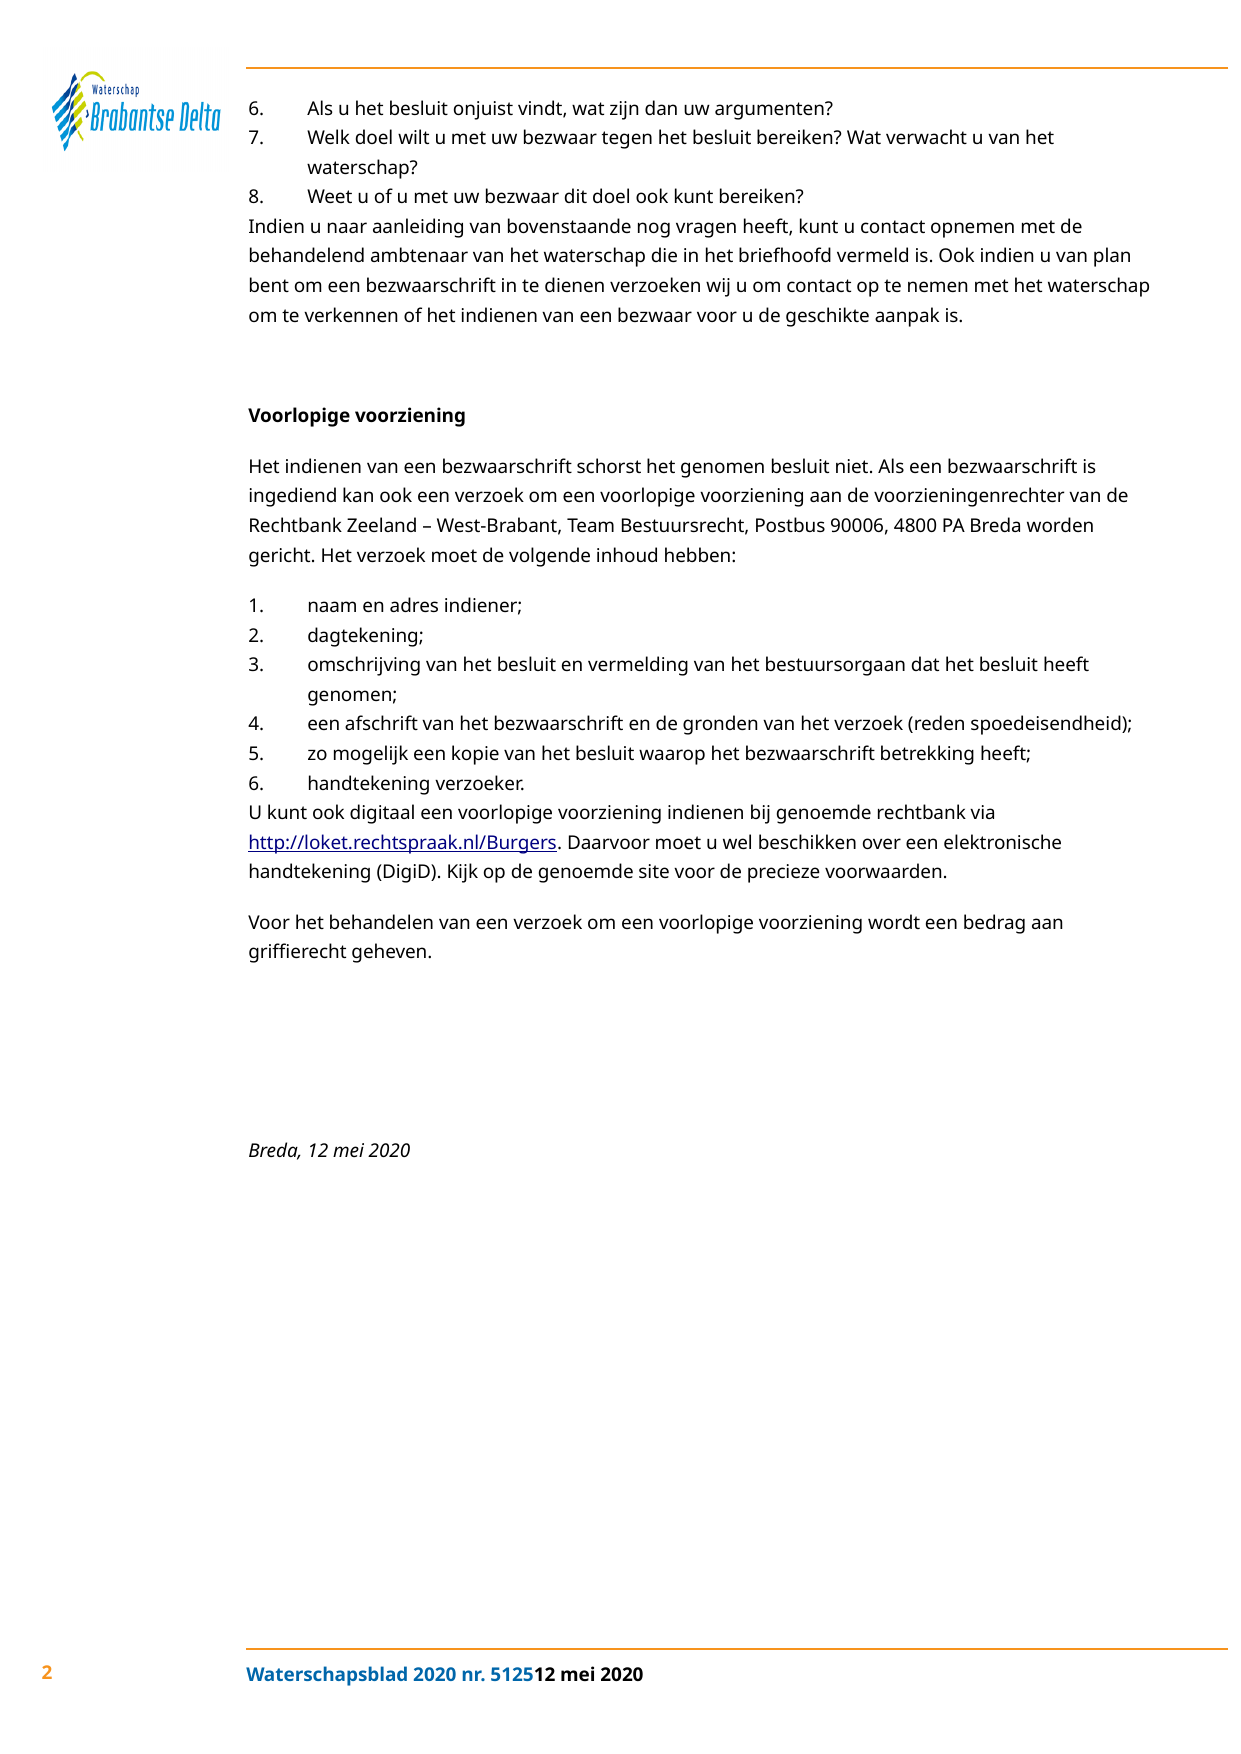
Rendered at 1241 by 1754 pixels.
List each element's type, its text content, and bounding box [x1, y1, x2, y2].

list dagtekening; [248, 622, 1152, 648]
list handtekening verzoeker. [248, 770, 1152, 796]
list zo mogelijk een kopie van het besluit waarop het bezwaarschrift betrekking heeft; [248, 740, 1152, 766]
text Het indienen van een bezwaarschrift schorst het genomen besluit niet. Als een bezwaarschrift is ingediend kan ook een verzoek om een voorlopige voorziening aan de voorzieningenrechter van de Rechtbank Zeeland – West-Brabant, Team Bestuursrecht, Postbus 90006, 4800 PA Breda worden gericht. Het verzoek moet de volgende inhoud hebben: [248, 453, 1152, 568]
list omschrijving van het besluit en vermelding van het bestuursorgaan dat het besluit heeft genomen; [248, 651, 1152, 707]
text Voor het behandelen van een verzoek om een voorlopige voorziening wordt een bedrag aan griffierecht geheven. [248, 909, 1152, 964]
text Voorlopige voorziening [248, 403, 1152, 428]
list Als u het besluit onjuist vindt, wat zijn dan uw argumenten? [248, 95, 1152, 121]
text Breda, 12 mei 2020 [248, 1138, 1152, 1163]
picture [41, 47, 231, 172]
list een afschrift van het bezwaarschrift en de gronden van het verzoek (reden spoedeisendheid); [248, 711, 1152, 736]
text Indien u naar aanleiding van bovenstaande nog vragen heeft, kunt u contact opnemen met de behandelend ambtenaar van het waterschap die in het briefhoofd vermeld is. Ook indien u van plan bent om een bezwaarschrift in te dienen verzoeken wij u om contact op te nemen met het waterschap om te verkennen of het indienen van een bezwaar voor u de geschikte aanpak is. [248, 213, 1152, 328]
text U kunt ook digitaal een voorlopige voorziening indienen bij genoemde rechtbank via http://loket.rechtspraak.nl/Burgers. Daarvoor moet u wel beschikken over een elektronische handtekening (DigiD). Kijk op de genoemde site voor de precieze voorwaarden. [248, 799, 1152, 884]
list Weet u of u met uw bezwaar dit doel ook kunt bereiken? [248, 183, 1152, 209]
list Welk doel wilt u met uw bezwaar tegen het besluit bereiken? Wat verwacht u van het waterschap? [248, 124, 1152, 180]
list naam en adres indiener; [248, 592, 1152, 618]
